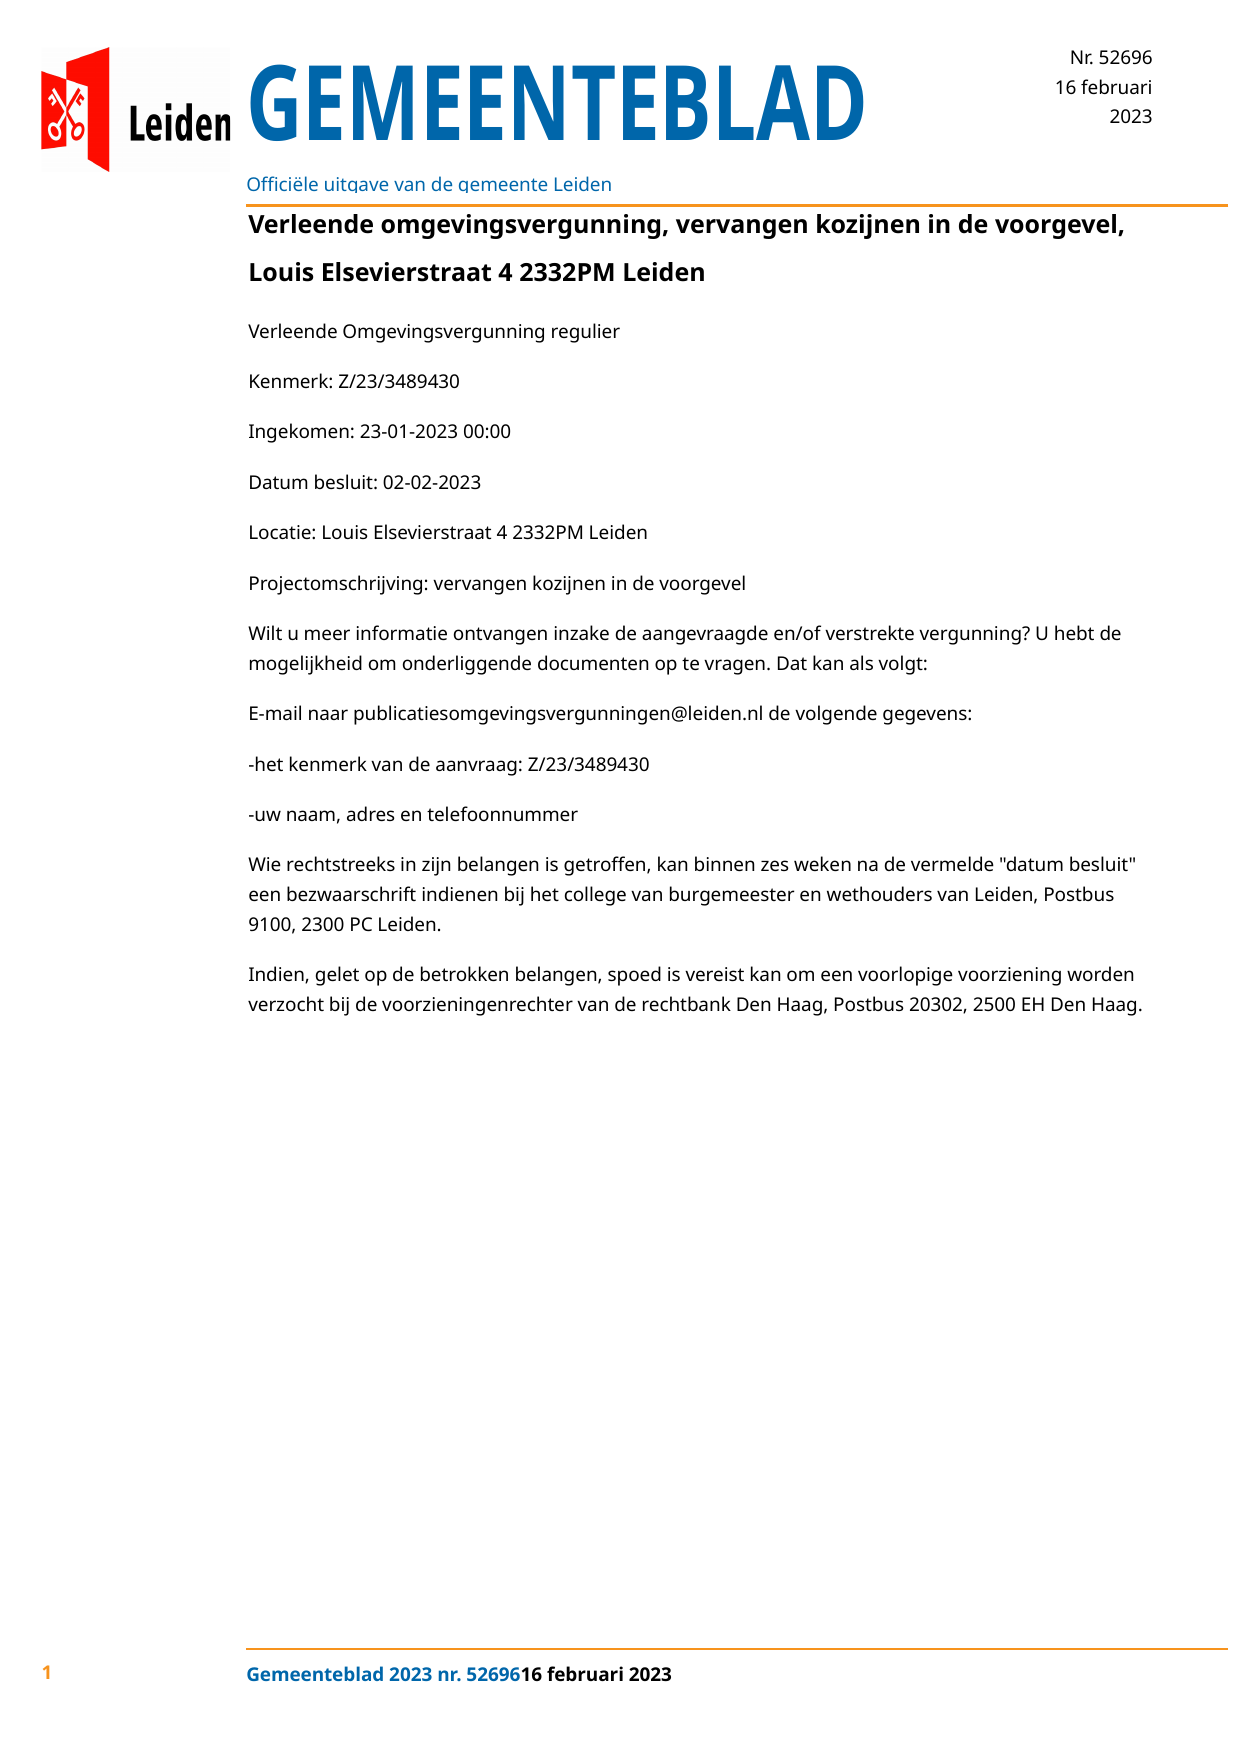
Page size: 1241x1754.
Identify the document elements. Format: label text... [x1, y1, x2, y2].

text Verleende omgevingsvergunning, vervangen kozijnen in de voorgevel, Louis Elsevierstraat 4 2332PM Leiden [248, 207, 1152, 288]
text Wie rechtstreeks in zijn belangen is getroffen, kan binnen zes weken na de vermelde "datum besluit" een bezwaarschrift indienen bij het college van burgemeester en wethouders van Leiden, Postbus 9100, 2300 PC Leiden. [248, 852, 1152, 937]
text E-mail naar publicatiesomgevingsvergunningen@leiden.nl de volgende gegevens: [248, 700, 1152, 726]
text -uw naam, adres en telefoonnummer [248, 801, 1152, 827]
text Indien, gelet op de betrokken belangen, spoed is vereist kan om een voorlopige voorziening worden verzocht bij de voorzieningenrechter van de rechtbank Den Haag, Postbus 20302, 2500 EH Den Haag. [248, 961, 1152, 1017]
picture [41, 47, 231, 172]
text Kenmerk: Z/23/3489430 [248, 368, 1152, 394]
text Verleende Omgevingsvergunning regulier [248, 318, 1152, 344]
text Projectomschrijving: vervangen kozijnen in de voorgevel [248, 570, 1152, 596]
text Datum besluit: 02-02-2023 [248, 469, 1152, 495]
text Ingekomen: 23-01-2023 00:00 [248, 419, 1152, 444]
text -het kenmerk van de aanvraag: Z/23/3489430 [248, 751, 1152, 777]
text Wilt u meer informatie ontvangen inzake de aangevraagde en/of verstrekte vergunning? U hebt de mogelijkheid om onderliggende documenten op te vragen. Dat kan als volgt: [248, 620, 1152, 676]
text Locatie: Louis Elsevierstraat 4 2332PM Leiden [248, 519, 1152, 545]
